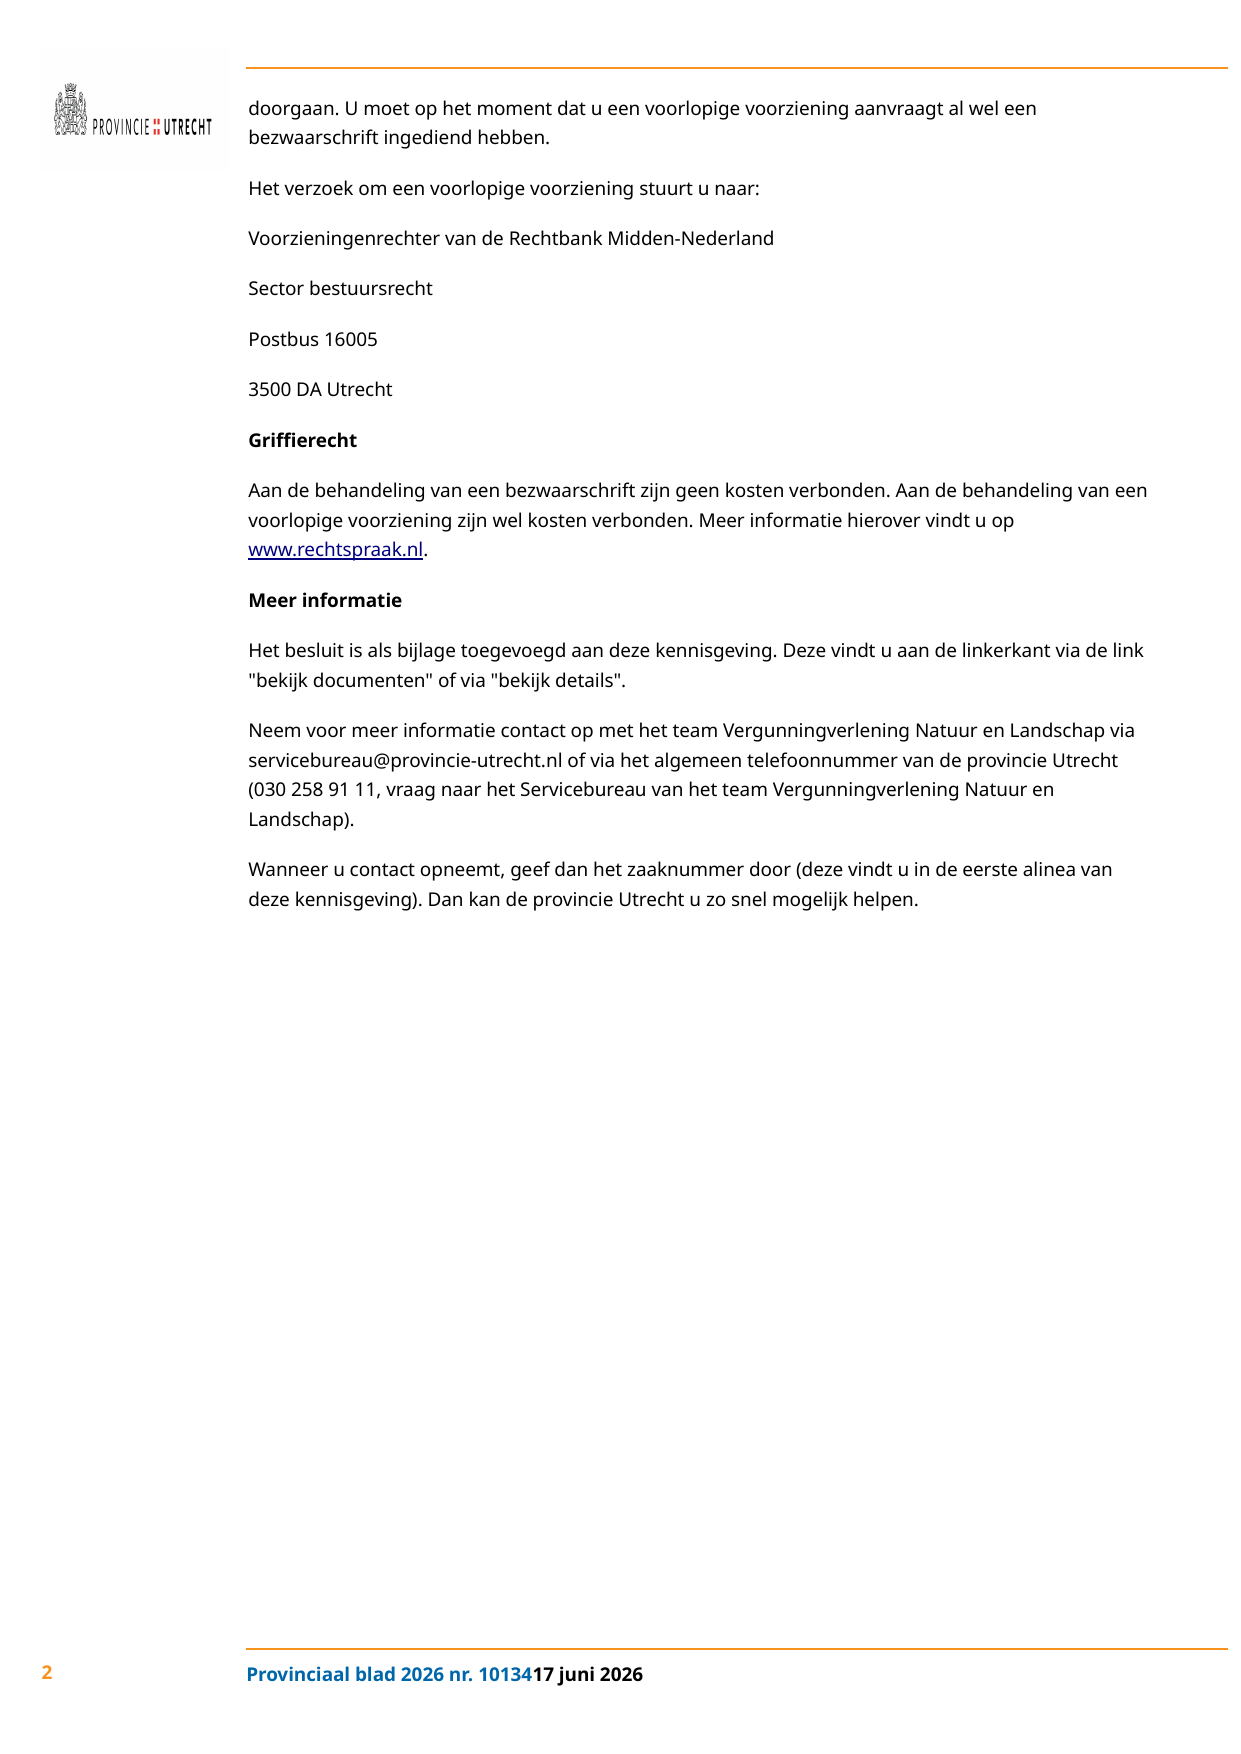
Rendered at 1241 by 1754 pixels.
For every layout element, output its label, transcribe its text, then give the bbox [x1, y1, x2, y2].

text Sector bestuursrecht [248, 276, 1152, 301]
text Aan de behandeling van een bezwaarschrift zijn geen kosten verbonden. Aan de behandeling van een voorlopige voorziening zijn wel kosten verbonden. Meer informatie hierover vindt u op www.rechtspraak.nl. [248, 477, 1152, 562]
text doorgaan. U moet op het moment dat u een voorlopige voorziening aanvraagt al wel een bezwaarschrift ingediend hebben. [248, 95, 1152, 150]
text 3500 DA Utrecht [248, 376, 1152, 402]
picture [41, 47, 231, 172]
text Griffierecht [248, 427, 1152, 453]
text Wanneer u contact opneemt, geef dan het zaaknummer door (deze vindt u in de eerste alinea van deze kennisgeving). Dan kan de provincie Utrecht u zo snel mogelijk helpen. [248, 856, 1152, 912]
text Het besluit is als bijlage toegevoegd aan deze kennisgeving. Deze vindt u aan de linkerkant via de link "bekijk documenten" of via "bekijk details". [248, 637, 1152, 693]
text Meer informatie [248, 587, 1152, 613]
text Het verzoek om een voorlopige voorziening stuurt u naar: [248, 175, 1152, 201]
text Voorzieningenrechter van de Rechtbank Midden-Nederland [248, 225, 1152, 251]
text Postbus 16005 [248, 326, 1152, 352]
text Neem voor meer informatie contact op met het team Vergunningverlening Natuur en Landschap via servicebureau@provincie-utrecht.nl of via het algemeen telefoonnummer van de provincie Utrecht (030 258 91 11, vraag naar het Servicebureau van het team Vergunningverlening Natuur en Landschap). [248, 717, 1152, 832]
